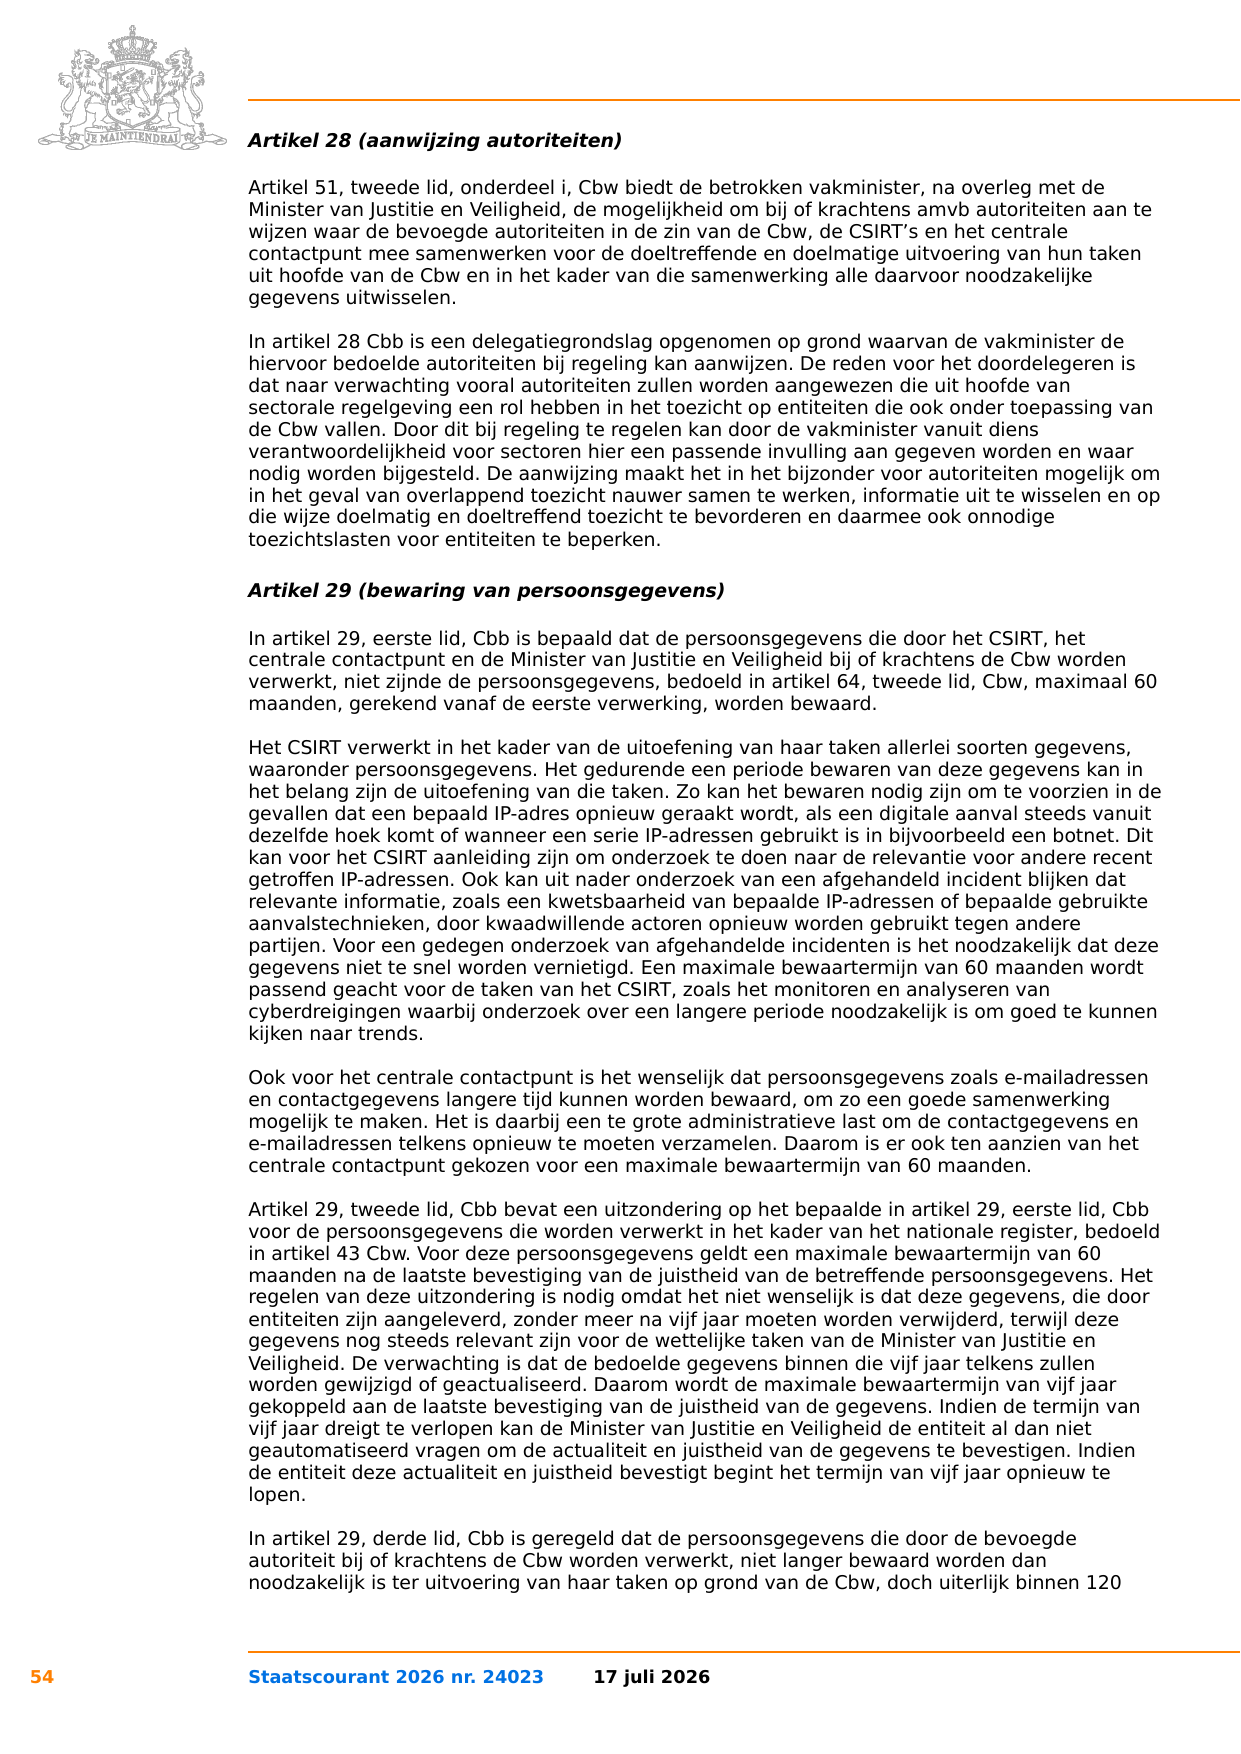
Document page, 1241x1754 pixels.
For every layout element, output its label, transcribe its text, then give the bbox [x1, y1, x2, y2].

text Het CSIRT verwerkt in het kader van de uitoefening van haar taken allerlei soorten gegevens, waaronder persoonsgegevens. Het gedurende een periode bewaren van deze gegevens kan in het belang zijn de uitoefening van die taken. Zo kan het bewaren nodig zijn om te voorzien in de gevallen dat een bepaald IP-adres opnieuw geraakt wordt, als een digitale aanval steeds vanuit dezelfde hoek komt of wanneer een serie IP-adressen gebruikt is in bijvoorbeeld een botnet. Dit kan voor het CSIRT aanleiding zijn om onderzoek te doen naar de relevantie voor andere recent getroffen IP-adressen. Ook kan uit nader onderzoek van een afgehandeld incident blijken dat relevante informatie, zoals een kwetsbaarheid van bepaalde IP-adressen of bepaalde gebruikte aanvalstechnieken, door kwaadwillende actoren opnieuw worden gebruikt tegen andere partijen. Voor een gedegen onderzoek van afgehandelde incidenten is het noodzakelijk dat deze gegevens niet te snel worden vernietigd. Een maximale bewaartermijn van 60 maanden wordt passend geacht voor de taken van het CSIRT, zoals het monitoren en analyseren van cyberdreigingen waarbij onderzoek over een langere periode noodzakelijk is om goed te kunnen kijken naar trends. [248, 737, 1163, 1045]
text In artikel 28 Cbb is een delegatiegrondslag opgenomen op grond waarvan de vakminister de hiervoor bedoelde autoriteiten bij regeling kan aanwijzen. De reden voor het doordelegeren is dat naar verwachting vooral autoriteiten zullen worden aangewezen die uit hoofde van sectorale regelgeving een rol hebben in het toezicht op entiteiten die ook onder toepassing van de Cbw vallen. Door dit bij regeling te regelen kan door de vakminister vanuit diens verantwoordelijkheid voor sectoren hier een passende invulling aan gegeven worden en waar nodig worden bijgesteld. De aanwijzing maakt het in het bijzonder voor autoriteiten mogelijk om in het geval van overlappend toezicht nauwer samen te werken, informatie uit te wisselen en op die wijze doelmatig en doeltreffend toezicht te bevorderen en daarmee ook onnodige toezichtslasten voor entiteiten te beperken. [248, 331, 1163, 550]
subtitle Artikel 29 (bewaring van persoonsgegevens) [248, 580, 1163, 602]
text Ook voor het centrale contactpunt is het wenselijk dat persoonsgegevens zoals e-mailadressen en contactgegevens langere tijd kunnen worden bewaard, om zo een goede samenwerking mogelijk te maken. Het is daarbij een te grote administratieve last om de contactgegevens en e-mailadressen telkens opnieuw te moeten verzamelen. Daarom is er ook ten aanzien van het centrale contactpunt gekozen voor een maximale bewaartermijn van 60 maanden. [248, 1067, 1163, 1177]
text Artikel 51, tweede lid, onderdeel i, Cbw biedt de betrokken vakminister, na overleg met de Minister van Justitie en Veiligheid, de mogelijkheid om bij of krachtens amvb autoriteiten aan te wijzen waar de bevoegde autoriteiten in de zin van de Cbw, de CSIRT’s en het centrale contactpunt mee samenwerken voor de doeltreffende en doelmatige uitvoering van hun taken uit hoofde van de Cbw en in het kader van die samenwerking alle daarvoor noodzakelijke gegevens uitwisselen. [248, 177, 1163, 309]
subtitle Artikel 28 (aanwijzing autoriteiten) [248, 130, 1163, 152]
text In artikel 29, eerste lid, Cbb is bepaald dat de persoonsgegevens die door het CSIRT, het centrale contactpunt en de Minister van Justitie en Veiligheid bij of krachtens de Cbw worden verwerkt, niet zijnde de persoonsgegevens, bedoeld in artikel 64, tweede lid, Cbw, maximaal 60 maanden, gerekend vanaf de eerste verwerking, worden bewaard. [248, 627, 1163, 715]
text Artikel 29, tweede lid, Cbb bevat een uitzondering op het bepaalde in artikel 29, eerste lid, Cbb voor de persoonsgegevens die worden verwerkt in het kader van het nationale register, bedoeld in artikel 43 Cbw. Voor deze persoonsgegevens geldt een maximale bewaartermijn van 60 maanden na de laatste bevestiging van de juistheid van de betreffende persoonsgegevens. Het regelen van deze uitzondering is nodig omdat het niet wenselijk is dat deze gegevens, die door entiteiten zijn aangeleverd, zonder meer na vijf jaar moeten worden verwijderd, terwijl deze gegevens nog steeds relevant zijn voor de wettelijke taken van de Minister van Justitie en Veiligheid. De verwachting is dat de bedoelde gegevens binnen die vijf jaar telkens zullen worden gewijzigd of geactualiseerd. Daarom wordt de maximale bewaartermijn van vijf jaar gekoppeld aan de laatste bevestiging van de juistheid van de gegevens. Indien de termijn van vijf jaar dreigt te verlopen kan de Minister van Justitie en Veiligheid de entiteit al dan niet geautomatiseerd vragen om de actualiteit en juistheid van de gegevens te bevestigen. Indien de entiteit deze actualiteit en juistheid bevestigt begint het termijn van vijf jaar opnieuw te lopen. [248, 1198, 1163, 1506]
picture [38, 25, 227, 150]
text In artikel 29, derde lid, Cbb is geregeld dat de persoonsgegevens die door de bevoegde autoriteit bij of krachtens de Cbw worden verwerkt, niet langer bewaard worden dan noodzakelijk is ter uitvoering van haar taken op grond van de Cbw, doch uiterlijk binnen 120 [248, 1528, 1163, 1594]
